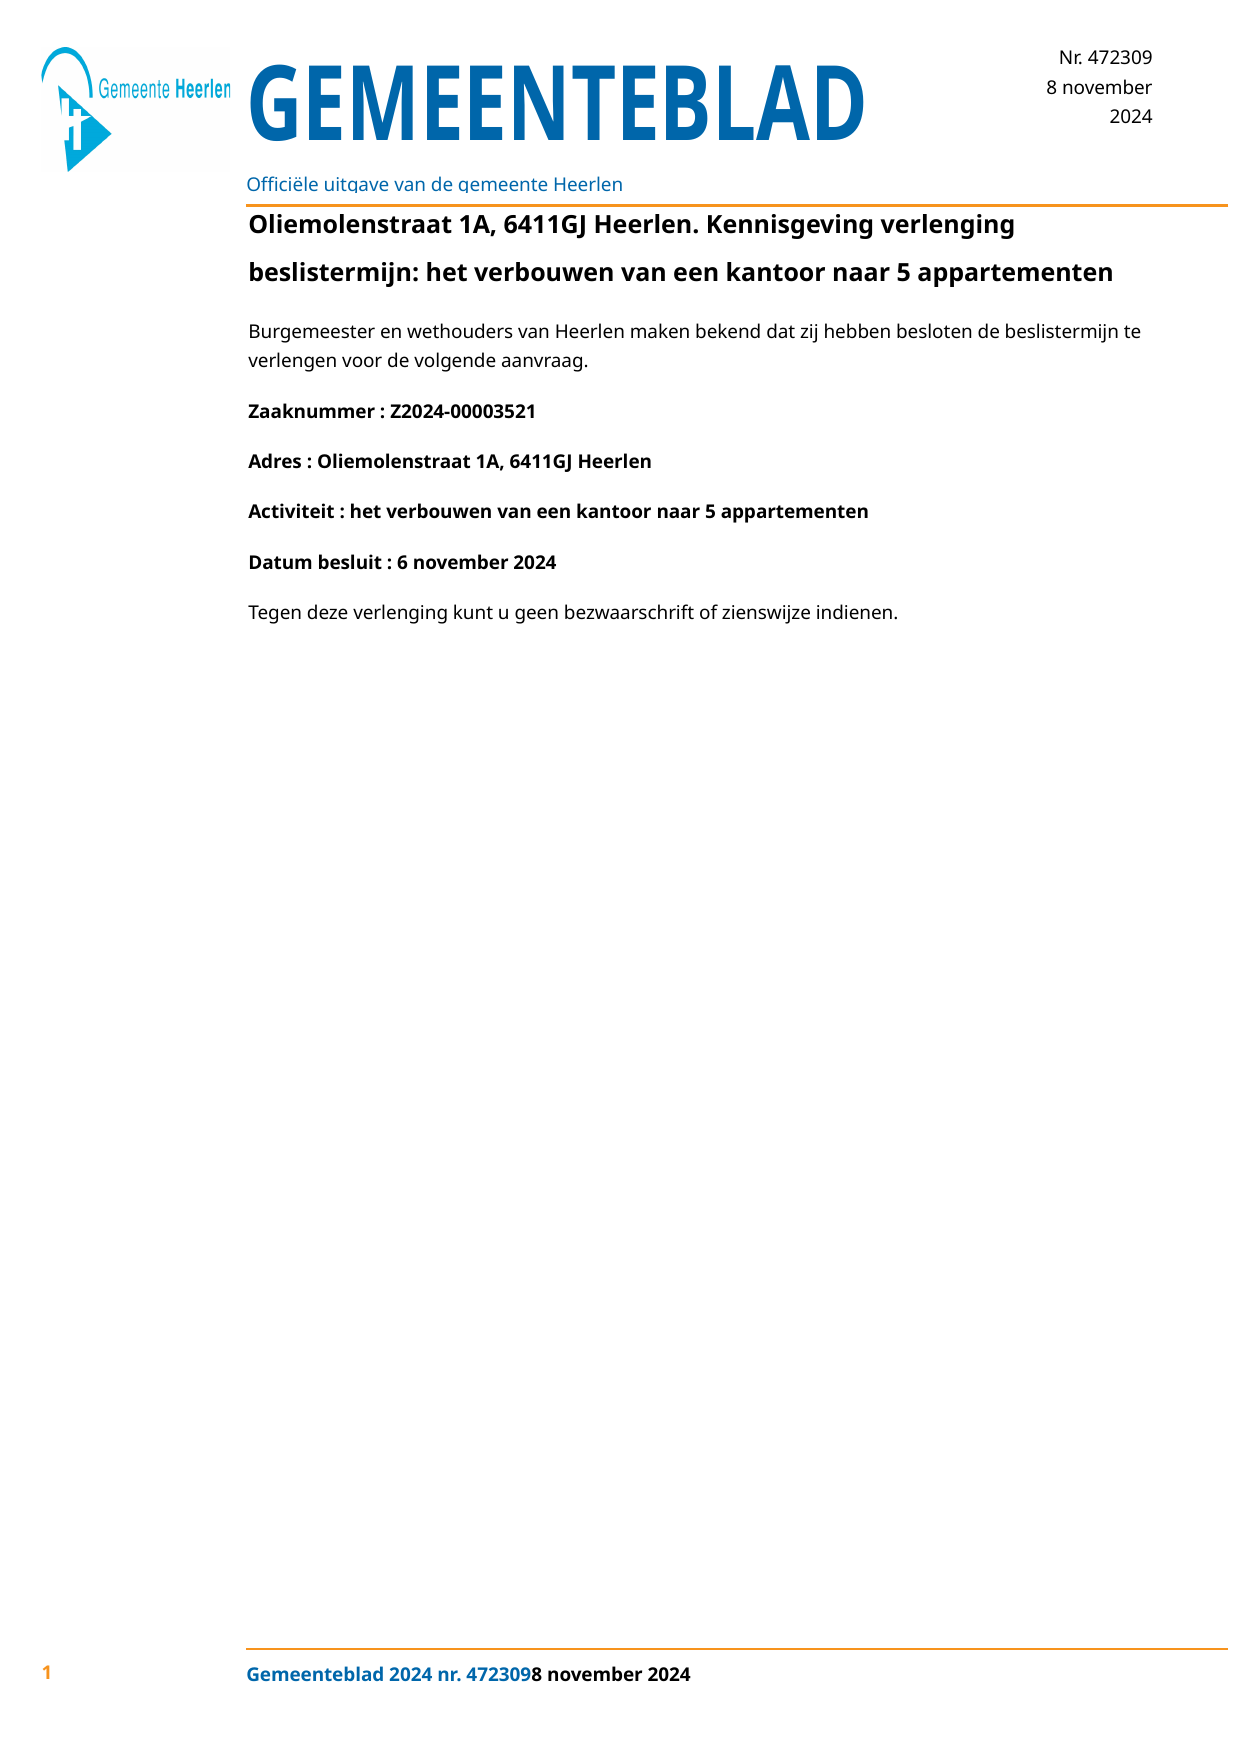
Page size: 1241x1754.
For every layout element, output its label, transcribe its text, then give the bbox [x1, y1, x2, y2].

text Tegen deze verlenging kunt u geen bezwaarschrift of zienswijze indienen. [248, 599, 1152, 625]
picture [41, 47, 59, 70]
text Oliemolenstraat 1A, 6411GJ Heerlen. Kennisgeving verlenging beslistermijn: het verbouwen van een kantoor naar 5 appartementen [248, 207, 1152, 288]
text Zaaknummer : Z2024-00003521 [248, 398, 1152, 424]
text Datum besluit : 6 november 2024 [248, 549, 1152, 575]
text Adres : Oliemolenstraat 1A, 6411GJ Heerlen [248, 448, 1152, 474]
picture [41, 47, 231, 172]
text Activiteit : het verbouwen van een kantoor naar 5 appartementen [248, 499, 1152, 524]
text Burgemeester en wethouders van Heerlen maken bekend dat zij hebben besloten de beslistermijn te verlengen voor de volgende aanvraag. [248, 318, 1152, 373]
